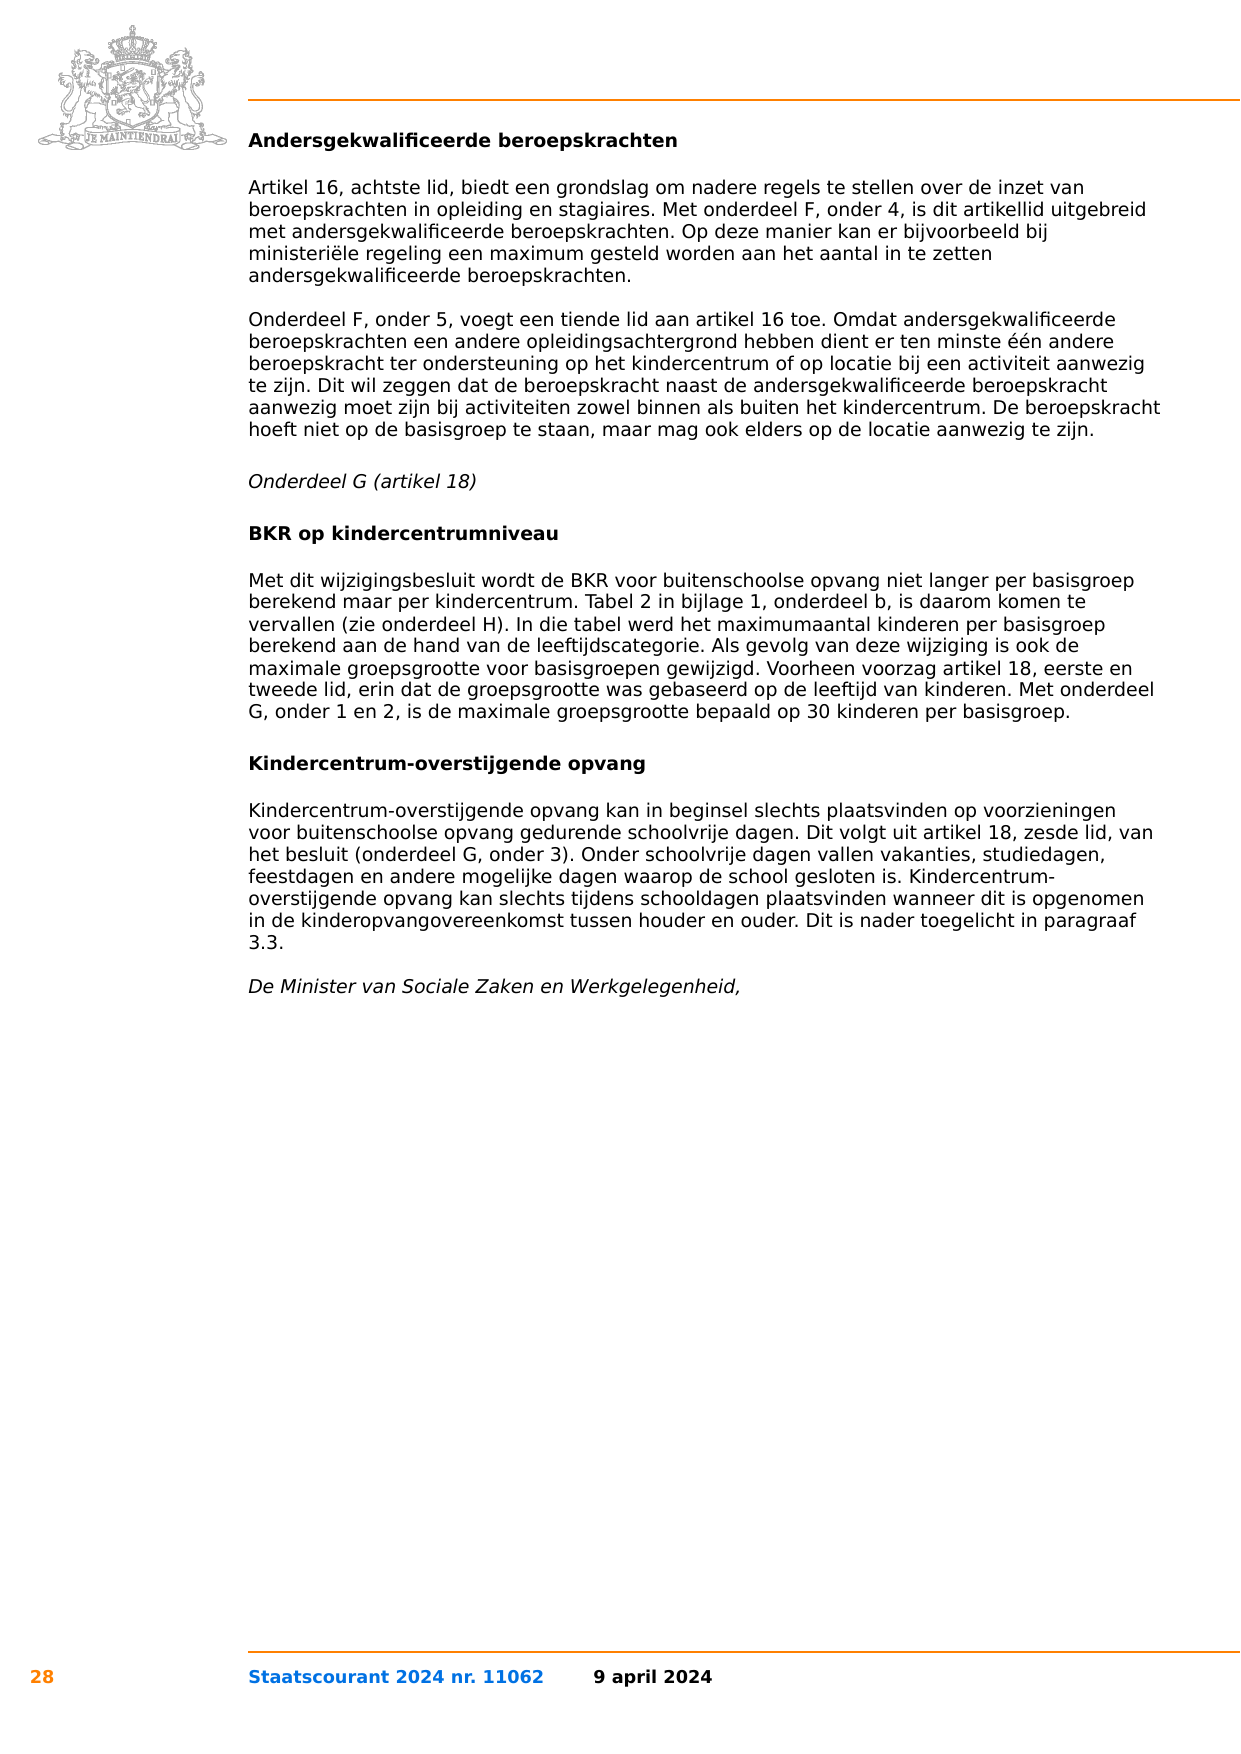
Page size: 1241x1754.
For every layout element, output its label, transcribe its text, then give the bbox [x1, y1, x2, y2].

text Met dit wijzigingsbesluit wordt de BKR voor buitenschoolse opvang niet langer per basisgroep berekend maar per kindercentrum. Tabel 2 in bijlage 1, onderdeel b, is daarom komen te vervallen (zie onderdeel H). In die tabel werd het maximumaantal kinderen per basisgroep berekend aan de hand van de leeftijdscategorie. Als gevolg van deze wijziging is ook de maximale groepsgrootte voor basisgroepen gewijzigd. Voorheen voorzag artikel 18, eerste en tweede lid, erin dat de groepsgrootte was gebaseerd op de leeftijd van kinderen. Met onderdeel G, onder 1 en 2, is de maximale groepsgrootte bepaald op 30 kinderen per basisgroep. [248, 569, 1163, 723]
text De Minister van Sociale Zaken en Werkgelegenheid, [248, 976, 1163, 998]
subtitle Onderdeel G (artikel 18) [248, 471, 1163, 492]
picture [38, 25, 227, 150]
text Kindercentrum-overstijgende opvang kan in beginsel slechts plaatsvinden op voorzieningen voor buitenschoolse opvang gedurende schoolvrije dagen. Dit volgt uit artikel 18, zesde lid, van het besluit (onderdeel G, onder 3). Onder schoolvrije dagen vallen vakanties, studiedagen, feestdagen en andere mogelijke dagen waarop de school gesloten is. Kindercentrum-overstijgende opvang kan slechts tijdens schooldagen plaatsvinden wanneer dit is opgenomen in de kinderopvangovereenkomst tussen houder en ouder. Dit is nader toegelicht in paragraaf 3.3. [248, 800, 1163, 954]
text Onderdeel F, onder 5, voegt een tiende lid aan artikel 16 toe. Omdat andersgekwalificeerde beroepskrachten een andere opleidingsachtergrond hebben dient er ten minste één andere beroepskracht ter ondersteuning op het kindercentrum of op locatie bij een activiteit aanwezig te zijn. Dit wil zeggen dat de beroepskracht naast de andersgekwalificeerde beroepskracht aanwezig moet zijn bij activiteiten zowel binnen als buiten het kindercentrum. De beroepskracht hoeft niet op de basisgroep te staan, maar mag ook elders op de locatie aanwezig te zijn. [248, 309, 1163, 441]
subtitle Kindercentrum-overstijgende opvang [248, 753, 1163, 775]
subtitle Andersgekwalificeerde beroepskrachten [248, 130, 1163, 152]
subtitle BKR op kindercentrumniveau [248, 522, 1163, 544]
text Artikel 16, achtste lid, biedt een grondslag om nadere regels te stellen over de inzet van beroepskrachten in opleiding en stagiaires. Met onderdeel F, onder 4, is dit artikellid uitgebreid met andersgekwalificeerde beroepskrachten. Op deze manier kan er bijvoorbeeld bij ministeriële regeling een maximum gesteld worden aan het aantal in te zetten andersgekwalificeerde beroepskrachten. [248, 177, 1163, 287]
